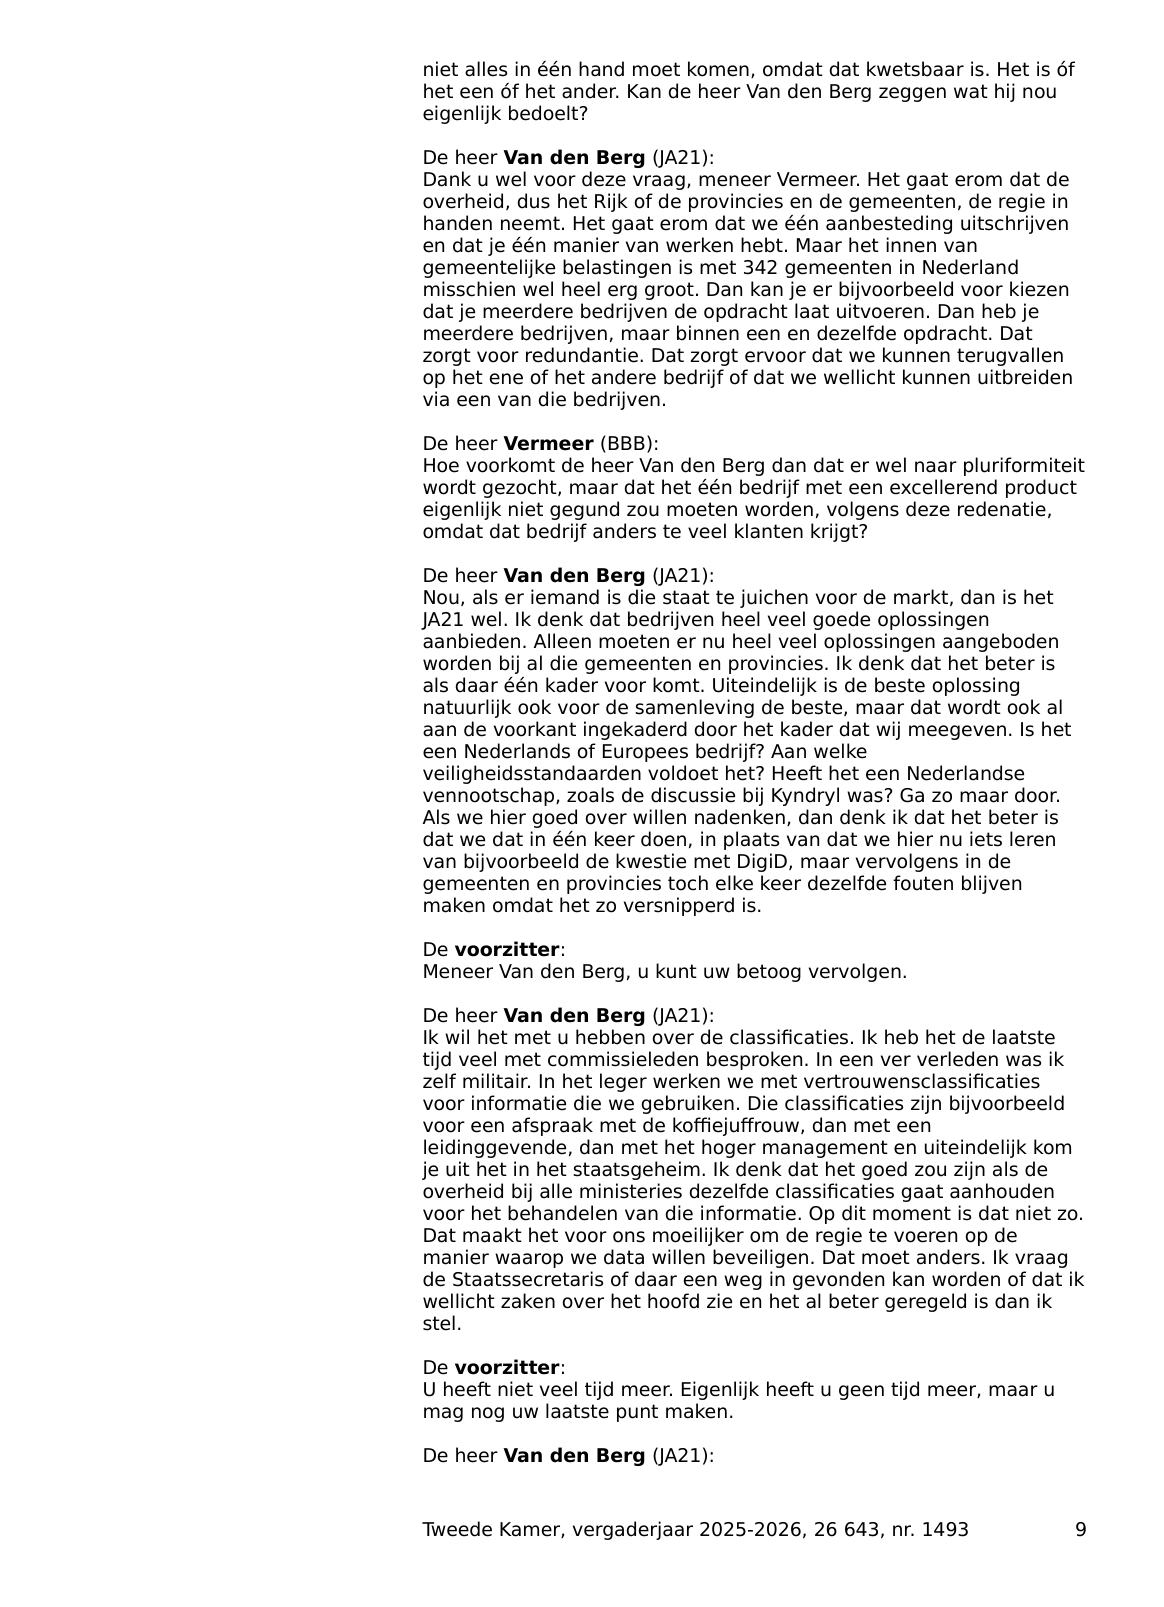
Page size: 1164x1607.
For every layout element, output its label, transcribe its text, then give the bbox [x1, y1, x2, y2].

text Dank u wel voor deze vraag, meneer Vermeer. Het gaat erom dat de overheid, dus het Rijk of de provincies en de gemeenten, de regie in handen neemt. Het gaat erom dat we één aanbesteding uitschrijven en dat je één manier van werken hebt. Maar het innen van gemeentelijke belastingen is met 342 gemeenten in Nederland misschien wel heel erg groot. Dan kan je er bijvoorbeeld voor kiezen dat je meerdere bedrijven de opdracht laat uitvoeren. Dan heb je meerdere bedrijven, maar binnen een en dezelfde opdracht. Dat zorgt voor redundantie. Dat zorgt ervoor dat we kunnen terugvallen op het ene of het andere bedrijf of dat we wellicht kunnen uitbreiden via een van die bedrijven. [422, 169, 1087, 411]
text Hoe voorkomt de heer Van den Berg dan dat er wel naar pluriformiteit wordt gezocht, maar dat het één bedrijf met een excellerend product eigenlijk niet gegund zou moeten worden, volgens deze redenatie, omdat dat bedrijf anders te veel klanten krijgt? [422, 455, 1087, 543]
text niet alles in één hand moet komen, omdat dat kwetsbaar is. Het is óf het een óf het ander. Kan de heer Van den Berg zeggen wat hij nou eigenlijk bedoelt? [422, 59, 1087, 125]
text De voorzitter: [422, 939, 1087, 961]
text De heer Van den Berg (JA21): [422, 1445, 1087, 1467]
text Meneer Van den Berg, u kunt uw betoog vervolgen. [422, 961, 1087, 983]
text De heer Van den Berg (JA21): [422, 1005, 1087, 1027]
text Ik wil het met u hebben over de classificaties. Ik heb het de laatste tijd veel met commissieleden besproken. In een ver verleden was ik zelf militair. In het leger werken we met vertrouwensclassificaties voor informatie die we gebruiken. Die classificaties zijn bijvoorbeeld voor een afspraak met de koffiejuffrouw, dan met een leidinggevende, dan met het hoger management en uiteindelijk kom je uit het in het staatsgeheim. Ik denk dat het goed zou zijn als de overheid bij alle ministeries dezelfde classificaties gaat aanhouden voor het behandelen van die informatie. Op dit moment is dat niet zo. Dat maakt het voor ons moeilijker om de regie te voeren op de manier waarop we data willen beveiligen. Dat moet anders. Ik vraag de Staatssecretaris of daar een weg in gevonden kan worden of dat ik wellicht zaken over het hoofd zie en het al beter geregeld is dan ik stel. [422, 1027, 1087, 1335]
text De heer Vermeer (BBB): [422, 433, 1087, 455]
text De heer Van den Berg (JA21): [422, 565, 1087, 587]
text Nou, als er iemand is die staat te juichen voor de markt, dan is het JA21 wel. Ik denk dat bedrijven heel veel goede oplossingen aanbieden. Alleen moeten er nu heel veel oplossingen aangeboden worden bij al die gemeenten en provincies. Ik denk dat het beter is als daar één kader voor komt. Uiteindelijk is de beste oplossing natuurlijk ook voor de samenleving de beste, maar dat wordt ook al aan de voorkant ingekaderd door het kader dat wij meegeven. Is het een Nederlands of Europees bedrijf? Aan welke veiligheidsstandaarden voldoet het? Heeft het een Nederlandse vennootschap, zoals de discussie bij Kyndryl was? Ga zo maar door. Als we hier goed over willen nadenken, dan denk ik dat het beter is dat we dat in één keer doen, in plaats van dat we hier nu iets leren van bijvoorbeeld de kwestie met DigiD, maar vervolgens in de gemeenten en provincies toch elke keer dezelfde fouten blijven maken omdat het zo versnipperd is. [422, 587, 1087, 917]
text U heeft niet veel tijd meer. Eigenlijk heeft u geen tijd meer, maar u mag nog uw laatste punt maken. [422, 1379, 1087, 1423]
text De voorzitter: [422, 1357, 1087, 1379]
text De heer Van den Berg (JA21): [422, 147, 1087, 169]
